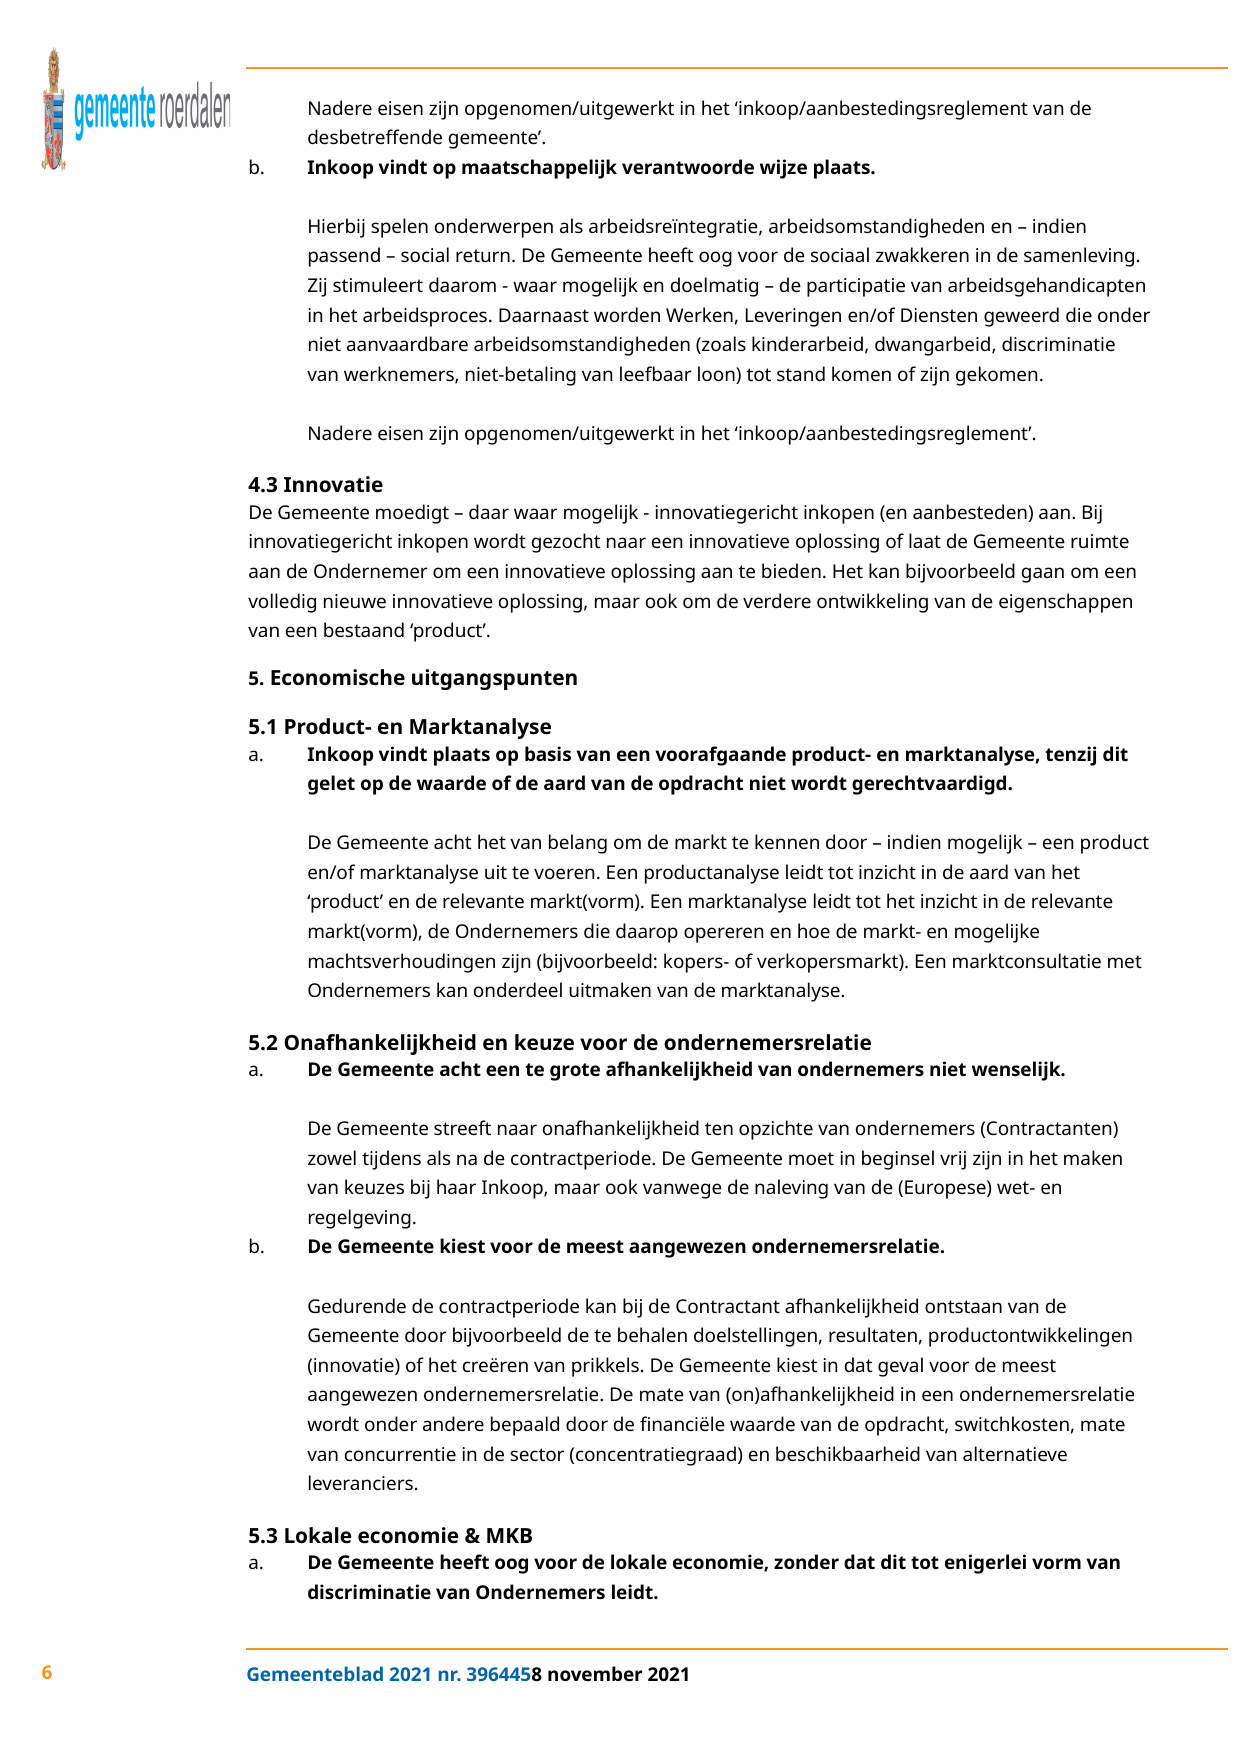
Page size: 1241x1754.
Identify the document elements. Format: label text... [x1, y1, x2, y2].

list De Gemeente streeft naar onafhankelijkheid ten opzichte van ondernemers (Contractanten) zowel tijdens als na de contractperiode. De Gemeente moet in beginsel vrij zijn in het maken van keuzes bij haar Inkoop, maar ook vanwege de naleving van de (Europese) wet- en regelgeving. [248, 1115, 1152, 1230]
list De Gemeente kiest voor de meest aangewezen ondernemersrelatie. [248, 1234, 1152, 1259]
list Nadere eisen zijn opgenomen/uitgewerkt in het ‘inkoop/aanbestedingsreglement’. [248, 420, 1152, 446]
text 5.1 Product- en Marktanalyse [248, 712, 1152, 741]
picture [41, 47, 231, 172]
list Inkoop vindt op maatschappelijk verantwoorde wijze plaats. [248, 154, 1152, 180]
list Nadere eisen zijn opgenomen/uitgewerkt in het ‘inkoop/aanbestedingsreglement van de desbetreffende gemeente’. [248, 95, 1152, 150]
text 5.2 Onafhankelijkheid en keuze voor de ondernemersrelatie [248, 1028, 1152, 1056]
list Inkoop vindt plaats op basis van een voorafgaande product- en marktanalyse, tenzij dit gelet op de waarde of de aard van de opdracht niet wordt gerechtvaardigd. [248, 741, 1152, 796]
text 5. Economische uitgangspunten [248, 663, 1152, 691]
text De Gemeente moedigt – daar waar mogelijk - innovatiegericht inkopen (en aanbesteden) aan. Bij innovatiegericht inkopen wordt gezocht naar een innovatieve oplossing of laat de Gemeente ruimte aan de Ondernemer om een innovatieve oplossing aan te bieden. Het kan bijvoorbeeld gaan om een volledig nieuwe innovatieve oplossing, maar ook om de verdere ontwikkeling van de eigenschappen van een bestaand ‘product’. [248, 499, 1152, 643]
list De Gemeente heeft oog voor de lokale economie, zonder dat dit tot enigerlei vorm van discriminatie van Ondernemers leidt. [248, 1549, 1152, 1604]
text 4.3 Innovatie [248, 471, 1152, 499]
list De Gemeente acht het van belang om de markt te kennen door – indien mogelijk – een product en/of marktanalyse uit te voeren. Een productanalyse leidt tot inzicht in de aard van het ‘product’ en de relevante markt(vorm). Een marktanalyse leidt tot het inzicht in de relevante markt(vorm), de Ondernemers die daarop opereren en hoe de markt- en mogelijke machtsverhoudingen zijn (bijvoorbeeld: kopers- of verkopersmarkt). Een marktconsultatie met Ondernemers kan onderdeel uitmaken van de marktanalyse. [248, 829, 1152, 1003]
list Hierbij spelen onderwerpen als arbeidsreïntegratie, arbeidsomstandigheden en – indien passend – social return. De Gemeente heeft oog voor de sociaal zwakkeren in de samenleving. Zij stimuleert daarom - waar mogelijk en doelmatig – de participatie van arbeidsgehandicapten in het arbeidsproces. Daarnaast worden Werken, Leveringen en/of Diensten geweerd die onder niet aanvaardbare arbeidsomstandigheden (zoals kinderarbeid, dwangarbeid, discriminatie van werknemers, niet-betaling van leefbaar loon) tot stand komen of zijn gekomen. [248, 213, 1152, 387]
list Gedurende de contractperiode kan bij de Contractant afhankelijkheid ontstaan van de Gemeente door bijvoorbeeld de te behalen doelstellingen, resultaten, productontwikkelingen (innovatie) of het creëren van prikkels. De Gemeente kiest in dat geval voor de meest aangewezen ondernemersrelatie. De mate van (on)afhankelijkheid in een ondernemersrelatie wordt onder andere bepaald door de financiële waarde van de opdracht, switchkosten, mate van concurrentie in de sector (concentratiegraad) en beschikbaarheid van alternatieve leveranciers. [248, 1293, 1152, 1496]
text 5.3 Lokale economie & MKB [248, 1521, 1152, 1549]
list De Gemeente acht een te grote afhankelijkheid van ondernemers niet wenselijk. [248, 1056, 1152, 1082]
